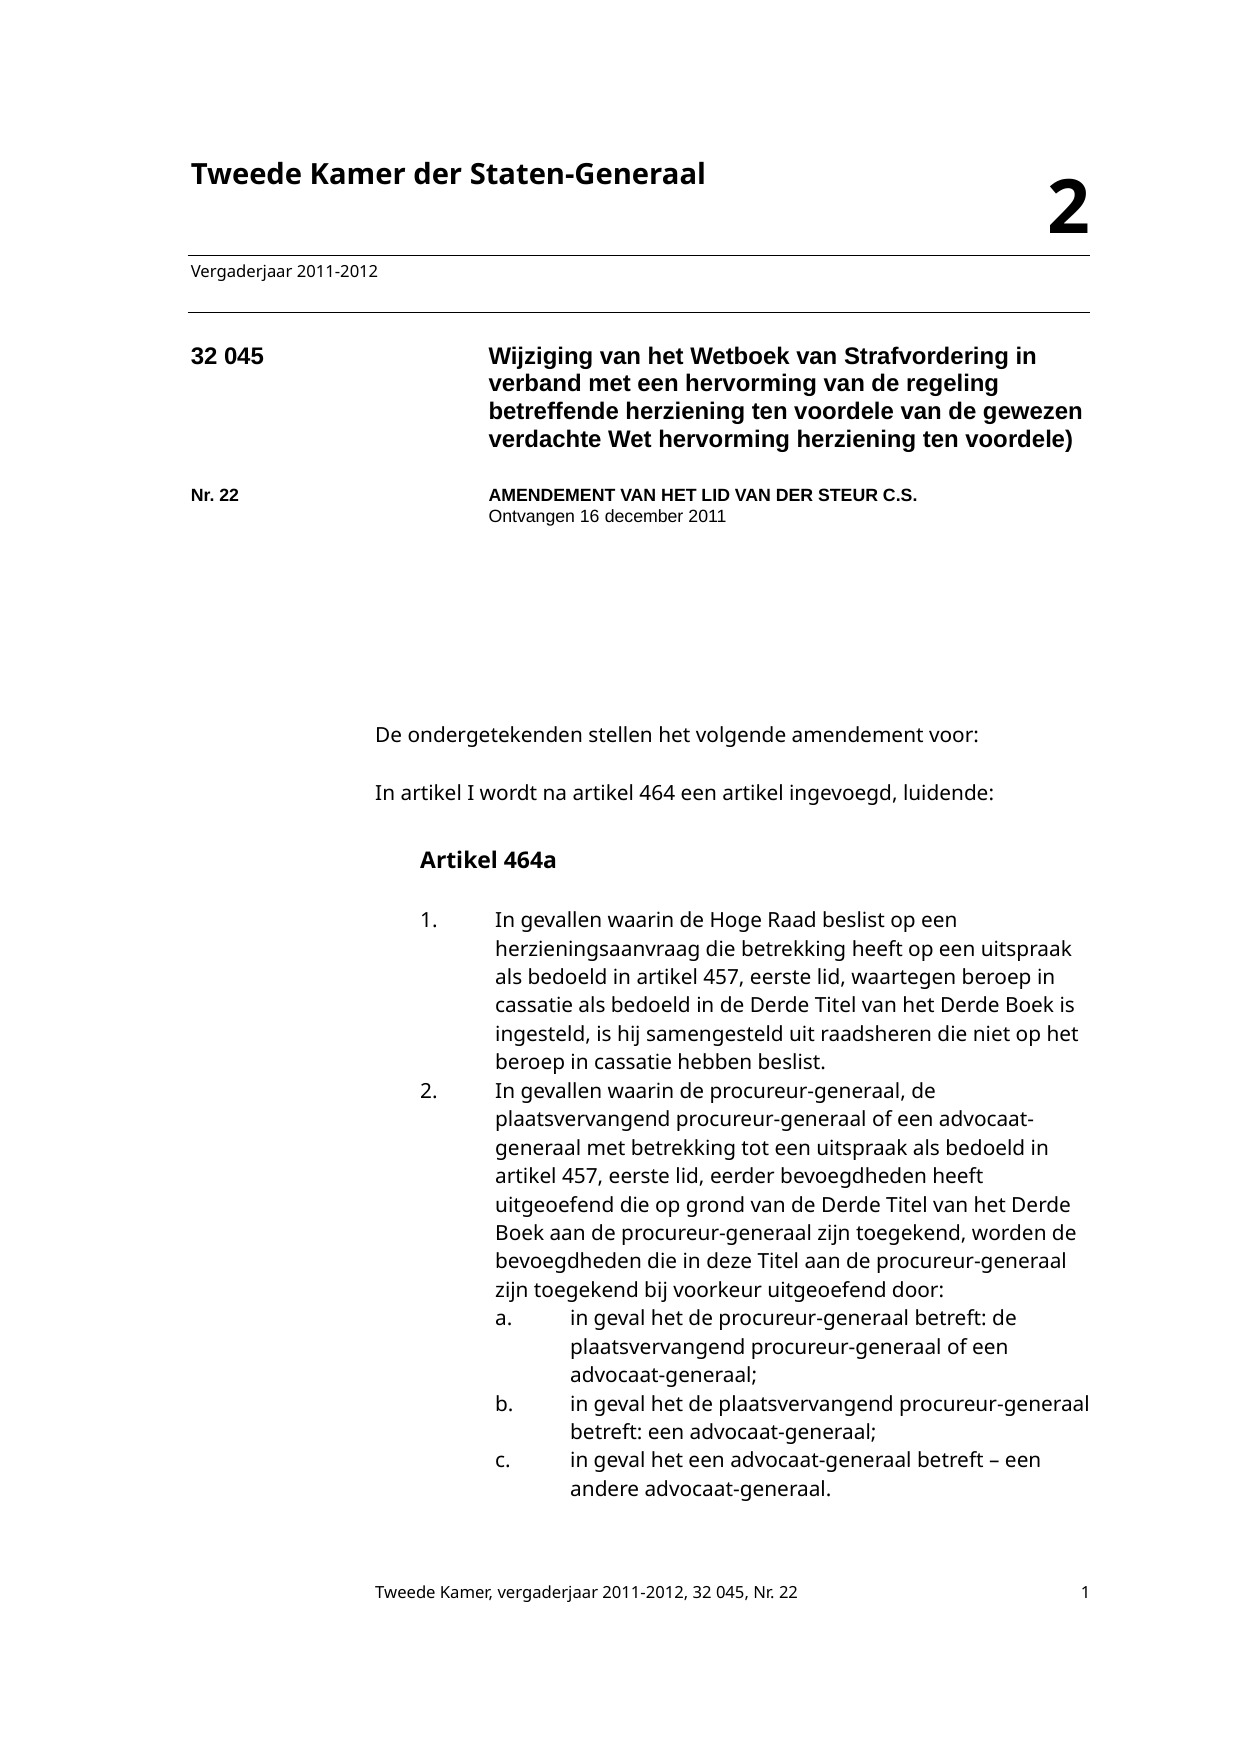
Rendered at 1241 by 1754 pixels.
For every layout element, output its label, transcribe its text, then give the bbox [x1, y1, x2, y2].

text In artikel I wordt na artikel 464 een artikel ingevoegd, luidende: [375, 778, 1090, 807]
table_cell Nr. 22 [188, 482, 485, 601]
subtitle Artikel 464a [420, 844, 1090, 875]
text De ondergetekenden stellen het volgende amendement voor: [375, 720, 1090, 748]
table_cell [188, 313, 485, 339]
table_header 2 [910, 150, 1090, 255]
table_cell AMENDEMENT VAN HET LID VAN DER STEUR C.S. Ontvangen 16 december 2011 [485, 482, 1090, 601]
list in geval het een advocaat-generaal betreft – een andere advocaat-generaal. [495, 1446, 1090, 1502]
list In gevallen waarin de procureur-generaal, de plaatsvervangend procureur-generaal of een advocaat-generaal met betrekking tot een uitspraak als bedoeld in artikel 457, eerste lid, eerder bevoegdheden heeft uitgeoefend die op grond van de Derde Titel van het Derde Boek aan de procureur-generaal zijn toegekend, worden de bevoegdheden die in deze Titel aan de procureur-generaal zijn toegekend bij voorkeur uitgeoefend door: [420, 1076, 1090, 1303]
list In gevallen waarin de Hoge Raad beslist op een herzieningsaanvraag die betrekking heeft op een uitspraak als bedoeld in artikel 457, eerste lid, waartegen beroep in cassatie als bedoeld in de Derde Titel van het Derde Boek is ingesteld, is hij samengesteld uit raadsheren die niet op het beroep in cassatie hebben beslist. [420, 905, 1090, 1076]
table_cell Vergaderjaar 2011-2012 [188, 256, 485, 312]
table_header Tweede Kamer der Staten-Generaal [188, 150, 909, 255]
list in geval het de plaatsvervangend procureur-generaal betreft: een advocaat-generaal; [495, 1389, 1090, 1446]
table_cell Wijziging van het Wetboek van Strafvordering in verband met een hervorming van de regeling betreffende herziening ten voordele van de gewezen verdachte Wet hervorming herziening ten voordele) [485, 339, 1090, 482]
table_cell 32 045 [188, 339, 485, 482]
table_cell [485, 256, 1090, 312]
table_cell [485, 313, 1090, 339]
list in geval het de procureur-generaal betreft: de plaatsvervangend procureur-generaal of een advocaat-generaal; [495, 1303, 1090, 1389]
